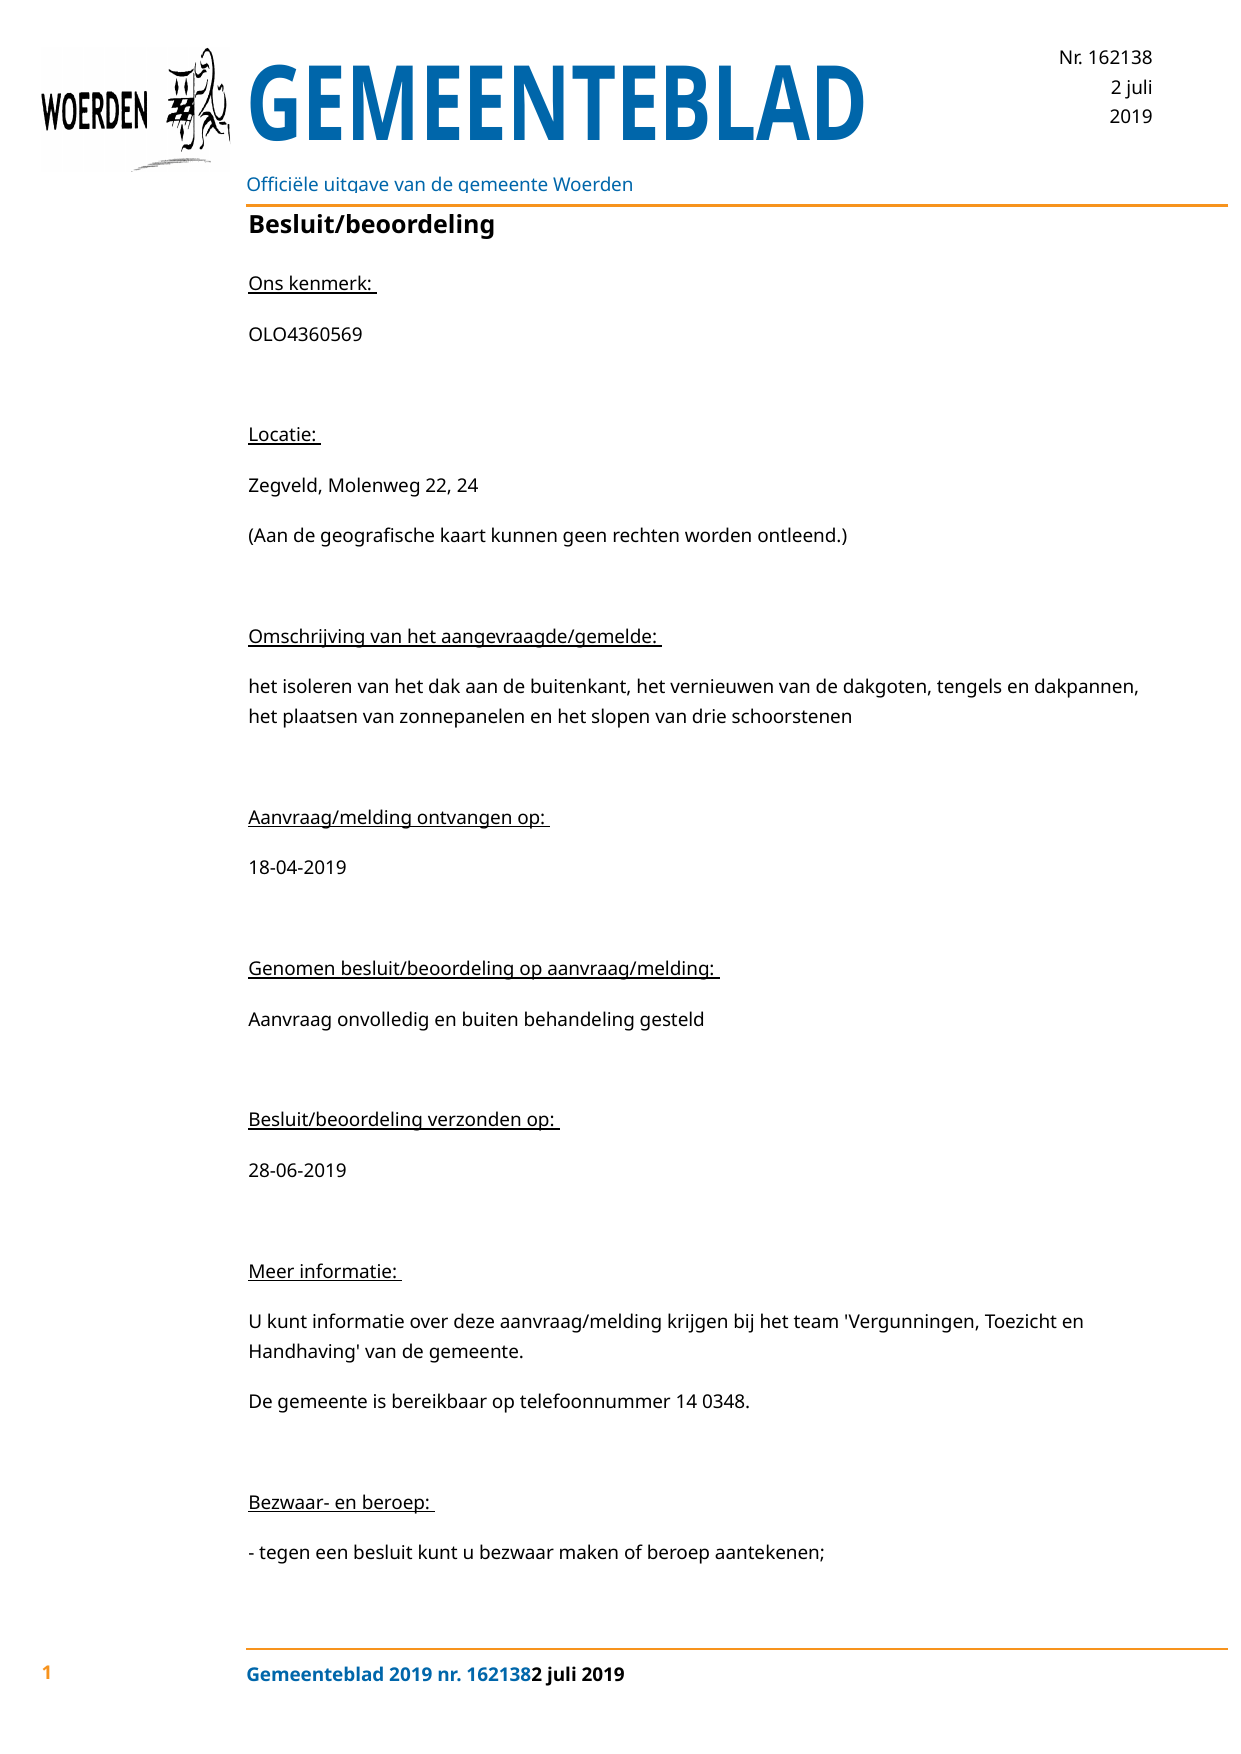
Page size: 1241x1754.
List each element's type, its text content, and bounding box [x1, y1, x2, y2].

text - tegen een besluit kunt u bezwaar maken of beroep aantekenen; [248, 1539, 1152, 1565]
text Meer informatie: [248, 1258, 1152, 1283]
text (Aan de geografische kaart kunnen geen rechten worden ontleend.) [248, 522, 1152, 548]
text het isoleren van het dak aan de buitenkant, het vernieuwen van de dakgoten, tengels en dakpannen, het plaatsen van zonnepanelen en het slopen van drie schoorstenen [248, 674, 1152, 729]
text Besluit/beoordeling verzonden op: [248, 1107, 1152, 1132]
text Locatie: [248, 422, 1152, 447]
text 18-04-2019 [248, 854, 1152, 880]
text Aanvraag onvolledig en buiten behandeling gesteld [248, 1006, 1152, 1031]
text Besluit/beoordeling [248, 207, 1152, 241]
text 28-06-2019 [248, 1157, 1152, 1183]
text De gemeente is bereikbaar op telefoonnummer 14 0348. [248, 1388, 1152, 1414]
text U kunt informatie over deze aanvraag/melding krijgen bij het team 'Vergunningen, Toezicht en Handhaving' van de gemeente. [248, 1308, 1152, 1363]
text Zegveld, Molenweg 22, 24 [248, 472, 1152, 498]
text Aanvraag/melding ontvangen op: [248, 804, 1152, 830]
text Genomen besluit/beoordeling op aanvraag/melding: [248, 955, 1152, 981]
text Ons kenmerk: [248, 270, 1152, 296]
picture [41, 47, 231, 172]
text OLO4360569 [248, 321, 1152, 346]
text Bezwaar- en beroep: [248, 1489, 1152, 1515]
text Omschrijving van het aangevraagde/gemelde: [248, 623, 1152, 649]
